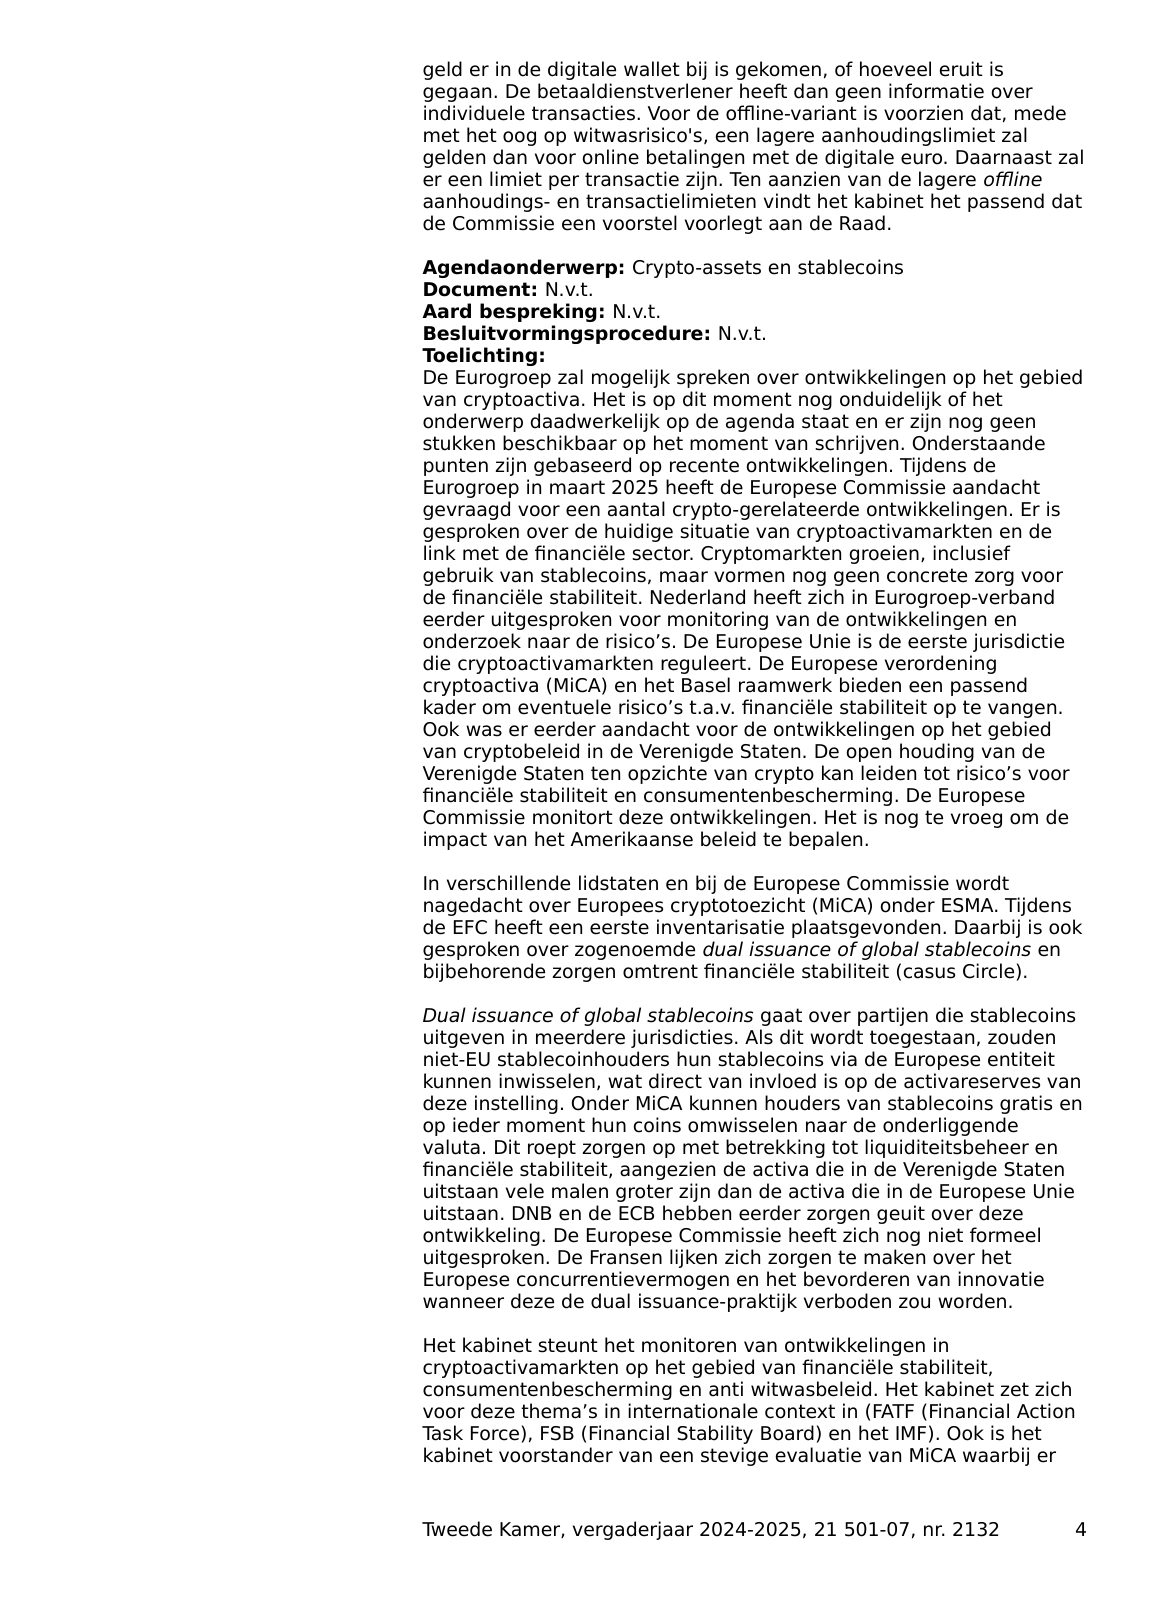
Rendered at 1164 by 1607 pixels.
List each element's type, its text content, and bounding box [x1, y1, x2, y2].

text De Eurogroep zal mogelijk spreken over ontwikkelingen op het gebied van cryptoactiva. Het is op dit moment nog onduidelijk of het onderwerp daadwerkelijk op de agenda staat en er zijn nog geen stukken beschikbaar op het moment van schrijven. Onderstaande punten zijn gebaseerd op recente ontwikkelingen. Tijdens de Eurogroep in maart 2025 heeft de Europese Commissie aandacht gevraagd voor een aantal crypto-gerelateerde ontwikkelingen. Er is gesproken over de huidige situatie van cryptoactivamarkten en de link met de financiële sector. Cryptomarkten groeien, inclusief gebruik van stablecoins, maar vormen nog geen concrete zorg voor de financiële stabiliteit. Nederland heeft zich in Eurogroep-verband eerder uitgesproken voor monitoring van de ontwikkelingen en onderzoek naar de risico’s. De Europese Unie is de eerste jurisdictie die cryptoactivamarkten reguleert. De Europese verordening cryptoactiva (MiCA) en het Basel raamwerk bieden een passend kader om eventuele risico’s t.a.v. financiële stabiliteit op te vangen. [422, 367, 1087, 719]
text Besluitvormingsprocedure: N.v.t. [422, 323, 1087, 345]
text Dual issuance of global stablecoins gaat over partijen die stablecoins uitgeven in meerdere jurisdicties. Als dit wordt toegestaan, zouden niet-EU stablecoinhouders hun stablecoins via de Europese entiteit kunnen inwisselen, wat direct van invloed is op de activareserves van deze instelling. Onder MiCA kunnen houders van stablecoins gratis en op ieder moment hun coins omwisselen naar de onderliggende valuta. Dit roept zorgen op met betrekking tot liquiditeitsbeheer en financiële stabiliteit, aangezien de activa die in de Verenigde Staten uitstaan vele malen groter zijn dan de activa die in de Europese Unie uitstaan. DNB en de ECB hebben eerder zorgen geuit over deze ontwikkeling. De Europese Commissie heeft zich nog niet formeel uitgesproken. De Fransen lijken zich zorgen te maken over het Europese concurrentievermogen en het bevorderen van innovatie wanneer deze de dual issuance-praktijk verboden zou worden. [422, 1005, 1087, 1312]
text Aard bespreking: N.v.t. [422, 301, 1087, 323]
text Toelichting: [422, 345, 1087, 367]
text Het kabinet steunt het monitoren van ontwikkelingen in cryptoactivamarkten op het gebied van financiële stabiliteit, consumentenbescherming en anti witwasbeleid. Het kabinet zet zich voor deze thema’s in internationale context in (FATF (Financial Action Task Force), FSB (Financial Stability Board) en het IMF). Ook is het kabinet voorstander van een stevige evaluatie van MiCA waarbij er [422, 1335, 1087, 1467]
text In verschillende lidstaten en bij de Europese Commissie wordt nagedacht over Europees cryptotoezicht (MiCA) onder ESMA. Tijdens de EFC heeft een eerste inventarisatie plaatsgevonden. Daarbij is ook gesproken over zogenoemde dual issuance of global stablecoins en bijbehorende zorgen omtrent financiële stabiliteit (casus Circle). [422, 873, 1087, 983]
text Document: N.v.t. [422, 279, 1087, 301]
text Ook was er eerder aandacht voor de ontwikkelingen op het gebied van cryptobeleid in de Verenigde Staten. De open houding van de Verenigde Staten ten opzichte van crypto kan leiden tot risico’s voor financiële stabiliteit en consumentenbescherming. De Europese Commissie monitort deze ontwikkelingen. Het is nog te vroeg om de impact van het Amerikaanse beleid te bepalen. [422, 719, 1087, 851]
text Agendaonderwerp: Crypto-assets en stablecoins [422, 257, 1087, 279]
text geld er in de digitale wallet bij is gekomen, of hoeveel eruit is gegaan. De betaaldienstverlener heeft dan geen informatie over individuele transacties. Voor de offline-variant is voorzien dat, mede met het oog op witwasrisico's, een lagere aanhoudingslimiet zal gelden dan voor online betalingen met de digitale euro. Daarnaast zal er een limiet per transactie zijn. Ten aanzien van de lagere offline aanhoudings- en transactielimieten vindt het kabinet het passend dat de Commissie een voorstel voorlegt aan de Raad. [422, 59, 1087, 235]
